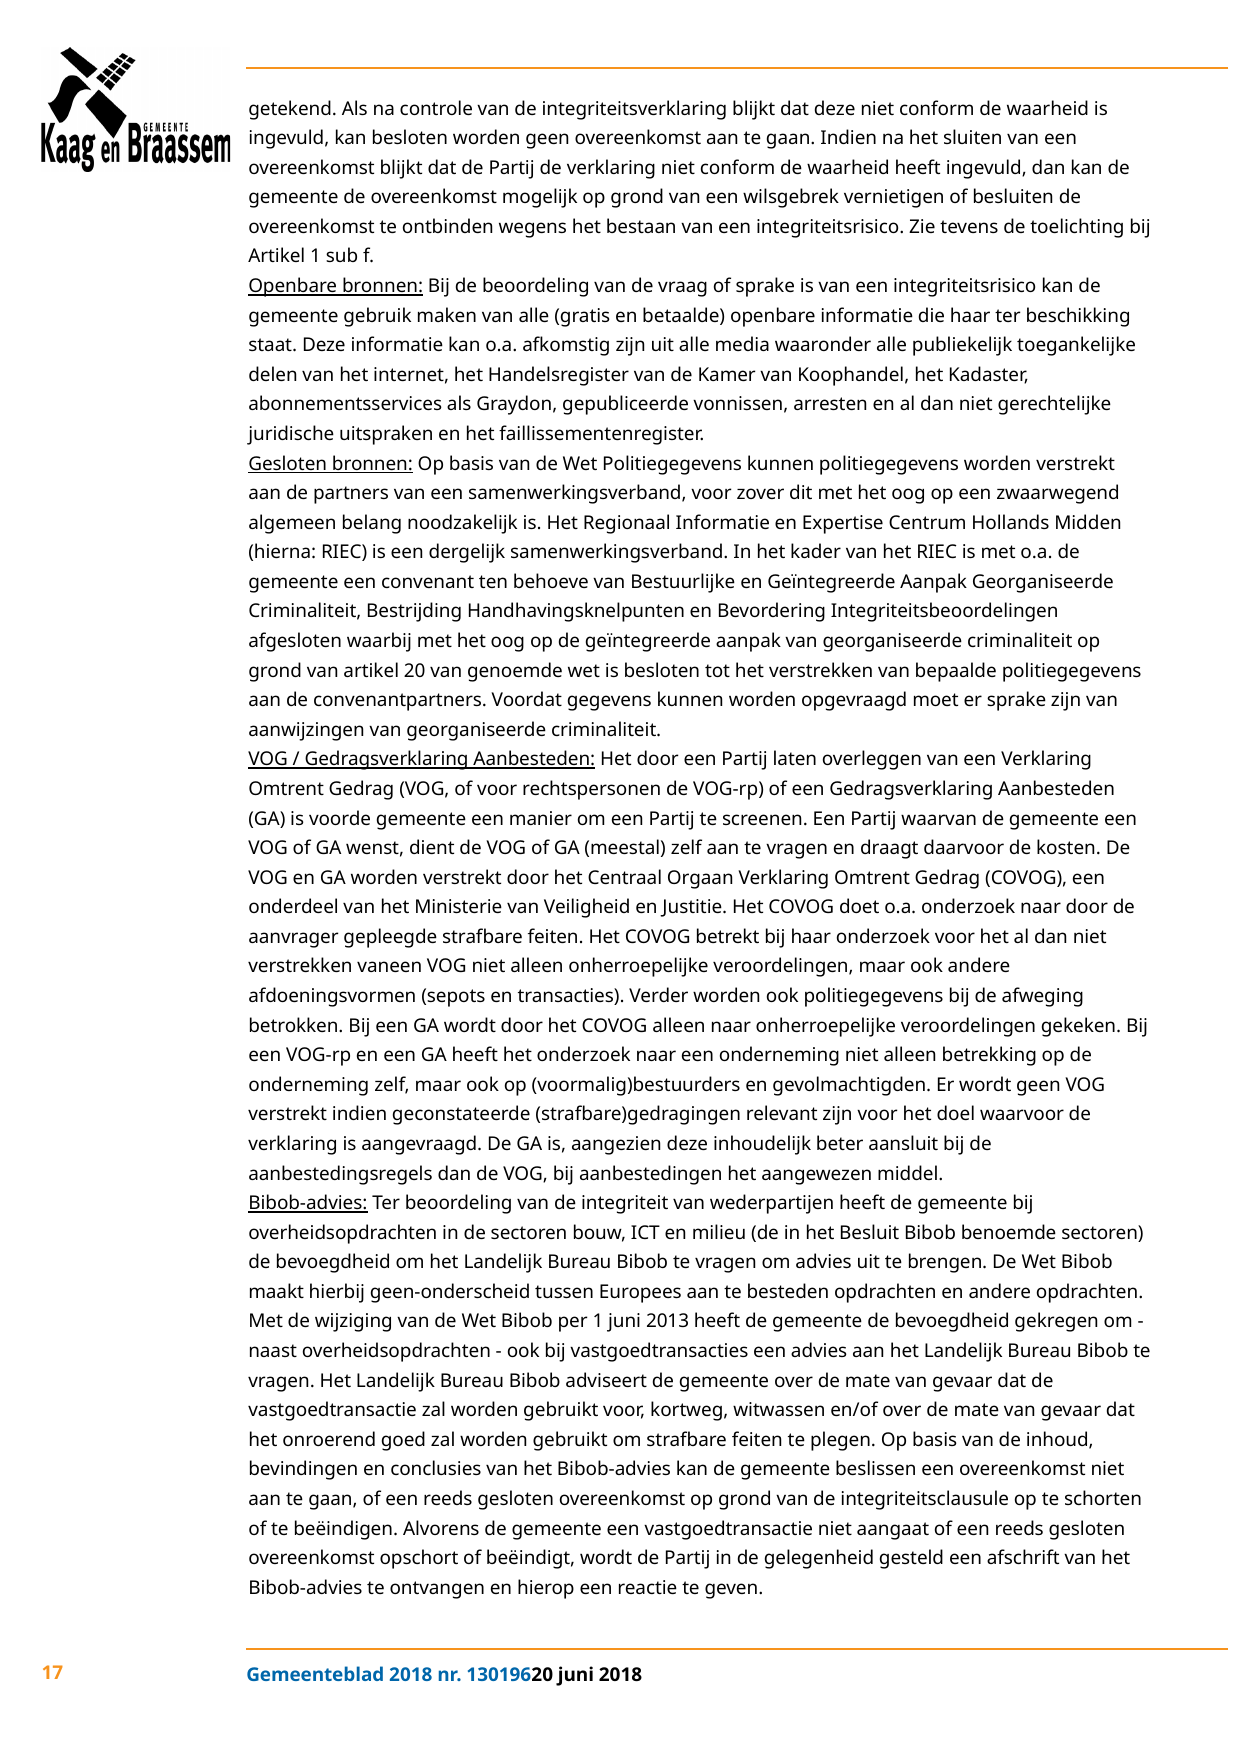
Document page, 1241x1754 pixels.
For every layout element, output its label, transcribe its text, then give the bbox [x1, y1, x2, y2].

text Bibob-advies: Ter beoordeling van de integriteit van wederpartijen heeft de gemeente bij overheidsopdrachten in de sectoren bouw, ICT en milieu (de in het Besluit Bibob benoemde sectoren) de bevoegdheid om het Landelijk Bureau Bibob te vragen om advies uit te brengen. De Wet Bibob maakt hierbij geen-onderscheid tussen Europees aan te besteden opdrachten en andere opdrachten. [248, 1189, 1152, 1304]
text Gesloten bronnen: Op basis van de Wet Politiegegevens kunnen politiegegevens worden verstrekt aan de partners van een samenwerkingsverband, voor zover dit met het oog op een zwaarwegend algemeen belang noodzakelijk is. Het Regionaal Informatie en Expertise Centrum Hollands Midden (hierna: RIEC) is een dergelijk samenwerkingsverband. In het kader van het RIEC is met o.a. de gemeente een convenant ten behoeve van Bestuurlijke en Geïntegreerde Aanpak Georganiseerde Criminaliteit, Bestrijding Handhavingsknelpunten en Bevordering Integriteitsbeoordelingen afgesloten waarbij met het oog op de geïntegreerde aanpak van georganiseerde criminaliteit op grond van artikel 20 van genoemde wet is besloten tot het verstrekken van bepaalde politiegegevens aan de convenantpartners. Voordat gegevens kunnen worden opgevraagd moet er sprake zijn van aanwijzingen van georganiseerde criminaliteit. [248, 450, 1152, 742]
text Met de wijziging van de Wet Bibob per 1 juni 2013 heeft de gemeente de bevoegdheid gekregen om -naast overheidsopdrachten - ook bij vastgoedtransacties een advies aan het Landelijk Bureau Bibob te vragen. Het Landelijk Bureau Bibob adviseert de gemeente over de mate van gevaar dat de vastgoedtransactie zal worden gebruikt voor, kortweg, witwassen en/of over de mate van gevaar dat het onroerend goed zal worden gebruikt om strafbare feiten te plegen. Op basis van de inhoud, bevindingen en conclusies van het Bibob-advies kan de gemeente beslissen een overeenkomst niet aan te gaan, of een reeds gesloten overeenkomst op grond van de integriteitsclausule op te schorten of te beëindigen. Alvorens de gemeente een vastgoedtransactie niet aangaat of een reeds gesloten overeenkomst opschort of beëindigt, wordt de Partij in de gelegenheid gesteld een afschrift van het Bibob-advies te ontvangen en hierop een reactie te geven. [248, 1308, 1152, 1600]
text VOG / Gedragsverklaring Aanbesteden: Het door een Partij laten overleggen van een Verklaring Omtrent Gedrag (VOG, of voor rechtspersonen de VOG-rp) of een Gedragsverklaring Aanbesteden (GA) is voorde gemeente een manier om een Partij te screenen. Een Partij waarvan de gemeente een VOG of GA wenst, dient de VOG of GA (meestal) zelf aan te vragen en draagt daarvoor de kosten. De VOG en GA worden verstrekt door het Centraal Orgaan Verklaring Omtrent Gedrag (COVOG), een onderdeel van het Ministerie van Veiligheid en Justitie. Het COVOG doet o.a. onderzoek naar door de aanvrager gepleegde strafbare feiten. Het COVOG betrekt bij haar onderzoek voor het al dan niet verstrekken vaneen VOG niet alleen onherroepelijke veroordelingen, maar ook andere afdoeningsvormen (sepots en transacties). Verder worden ook politiegegevens bij de afweging betrokken. Bij een GA wordt door het COVOG alleen naar onherroepelijke veroordelingen gekeken. Bij een VOG-rp en een GA heeft het onderzoek naar een onderneming niet alleen betrekking op de onderneming zelf, maar ook op (voormalig)bestuurders en gevolmachtigden. Er wordt geen VOG verstrekt indien geconstateerde (strafbare)gedragingen relevant zijn voor het doel waarvoor de verklaring is aangevraagd. De GA is, aangezien deze inhoudelijk beter aansluit bij de aanbestedingsregels dan de VOG, bij aanbestedingen het aangewezen middel. [248, 746, 1152, 1186]
picture [41, 47, 231, 172]
text getekend. Als na controle van de integriteitsverklaring blijkt dat deze niet conform de waarheid is ingevuld, kan besloten worden geen overeenkomst aan te gaan. Indien na het sluiten van een overeenkomst blijkt dat de Partij de verklaring niet conform de waarheid heeft ingevuld, dan kan de gemeente de overeenkomst mogelijk op grond van een wilsgebrek vernietigen of besluiten de overeenkomst te ontbinden wegens het bestaan van een integriteitsrisico. Zie tevens de toelichting bij Artikel 1 sub f. [248, 95, 1152, 268]
text Openbare bronnen: Bij de beoordeling van de vraag of sprake is van een integriteitsrisico kan de gemeente gebruik maken van alle (gratis en betaalde) openbare informatie die haar ter beschikking staat. Deze informatie kan o.a. afkomstig zijn uit alle media waaronder alle publiekelijk toegankelijke delen van het internet, het Handelsregister van de Kamer van Koophandel, het Kadaster, abonnementsservices als Graydon, gepubliceerde vonnissen, arresten en al dan niet gerechtelijke juridische uitspraken en het faillissementenregister. [248, 272, 1152, 446]
